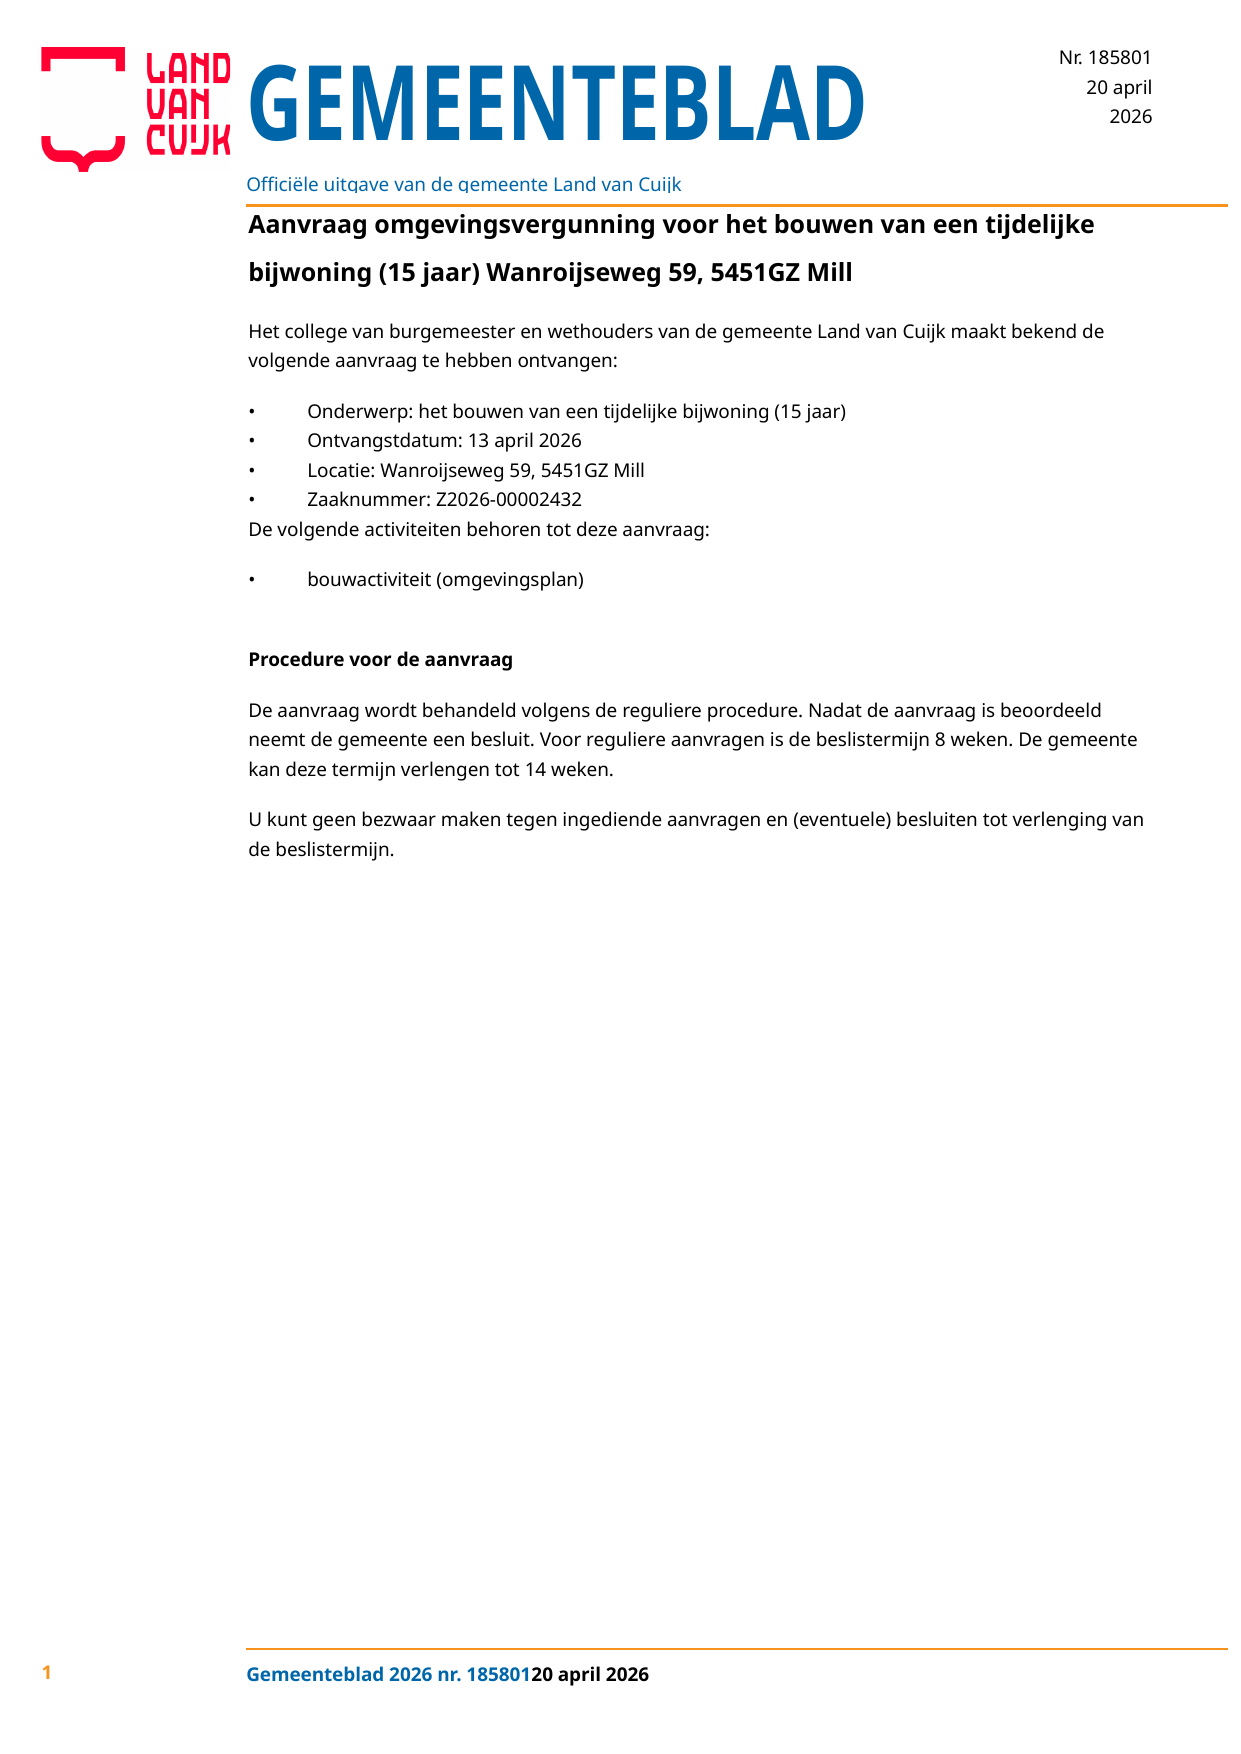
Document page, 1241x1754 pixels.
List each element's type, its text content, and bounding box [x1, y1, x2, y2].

list Locatie: Wanroijseweg 59, 5451GZ Mill [248, 457, 1152, 483]
picture [41, 47, 231, 172]
text Aanvraag omgevingsvergunning voor het bouwen van een tijdelijke bijwoning (15 jaar) Wanroijseweg 59, 5451GZ Mill [248, 207, 1152, 288]
text Het college van burgemeester en wethouders van de gemeente Land van Cuijk maakt bekend de volgende aanvraag te hebben ontvangen: [248, 318, 1152, 373]
text De aanvraag wordt behandeld volgens de reguliere procedure. Nadat de aanvraag is beoordeeld neemt de gemeente een besluit. Voor reguliere aanvragen is de beslistermijn 8 weken. De gemeente kan deze termijn verlengen tot 14 weken. [248, 697, 1152, 782]
text De volgende activiteiten behoren tot deze aanvraag: [248, 516, 1152, 542]
list Ontvangstdatum: 13 april 2026 [248, 427, 1152, 453]
text Procedure voor de aanvraag [248, 647, 1152, 672]
text U kunt geen bezwaar maken tegen ingediende aanvragen en (eventuele) besluiten tot verlenging van de beslistermijn. [248, 807, 1152, 862]
list bouwactiviteit (omgevingsplan) [248, 567, 1152, 592]
list Onderwerp: het bouwen van een tijdelijke bijwoning (15 jaar) [248, 398, 1152, 424]
list Zaaknummer: Z2026-00002432 [248, 487, 1152, 512]
